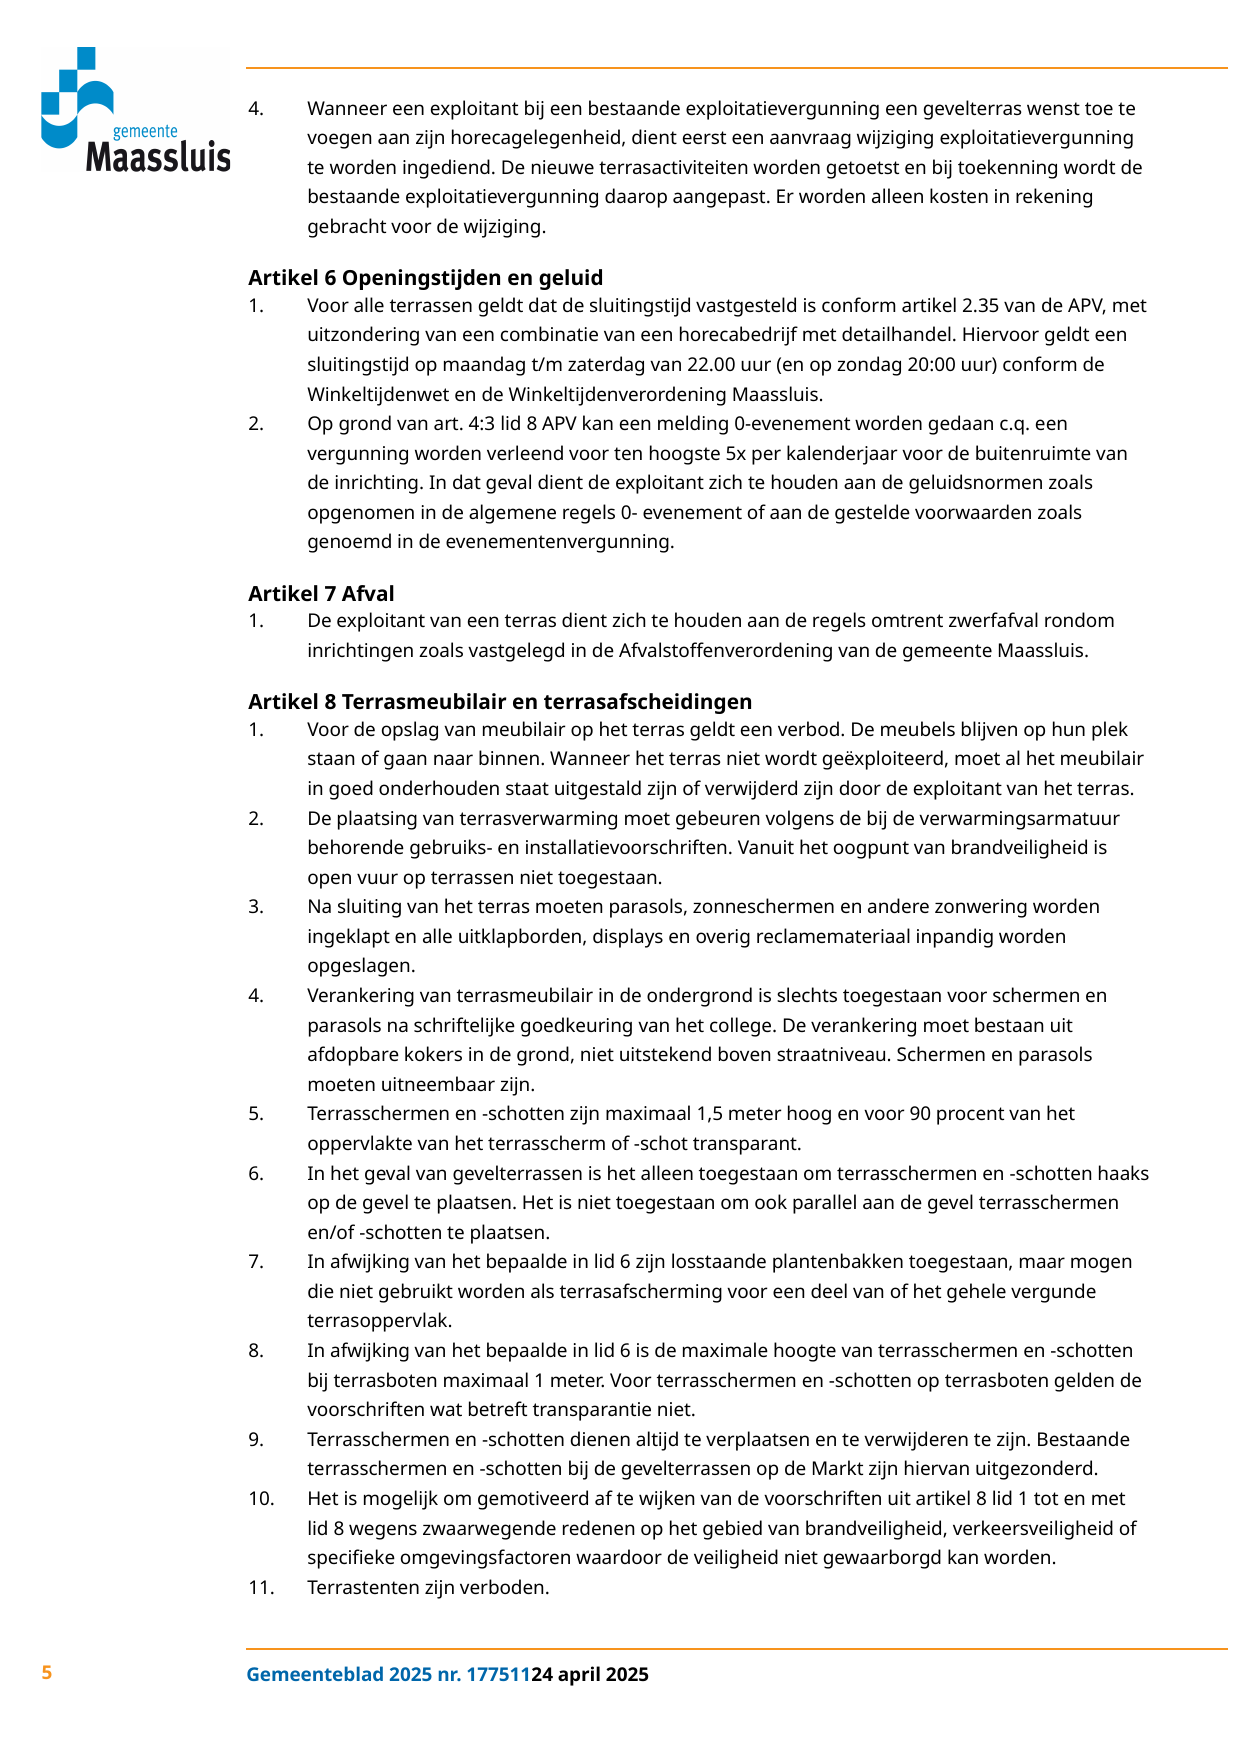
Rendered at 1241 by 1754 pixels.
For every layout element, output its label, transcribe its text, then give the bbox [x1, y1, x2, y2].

list In het geval van gevelterrassen is het alleen toegestaan om terrasschermen en -schotten haaks op de gevel te plaatsen. Het is niet toegestaan om ook parallel aan de gevel terrasschermen en/of -schotten te plaatsen. [248, 1160, 1152, 1244]
picture [41, 47, 231, 172]
list De exploitant van een terras dient zich te houden aan de regels omtrent zwerfafval rondom inrichtingen zoals vastgelegd in de Afvalstoffenverordening van de gemeente Maassluis. [248, 607, 1152, 663]
list Wanneer een exploitant bij een bestaande exploitatievergunning een gevelterras wenst toe te voegen aan zijn horecagelegenheid, dient eerst een aanvraag wijziging exploitatievergunning te worden ingediend. De nieuwe terrasactiviteiten worden getoetst en bij toekenning wordt de bestaande exploitatievergunning daarop aangepast. Er worden alleen kosten in rekening gebracht voor de wijziging. [248, 95, 1152, 239]
text Artikel 7 Afval [248, 579, 1152, 607]
list Na sluiting van het terras moeten parasols, zonneschermen en andere zonwering worden ingeklapt en alle uitklapborden, displays en overig reclamemateriaal inpandig worden opgeslagen. [248, 893, 1152, 978]
text Artikel 8 Terrasmeubilair en terrasafscheidingen [248, 687, 1152, 716]
list Voor alle terrassen geldt dat de sluitingstijd vastgesteld is conform artikel 2.35 van de APV, met uitzondering van een combinatie van een horecabedrijf met detailhandel. Hiervoor geldt een sluitingstijd op maandag t/m zaterdag van 22.00 uur (en op zondag 20:00 uur) conform de Winkeltijdenwet en de Winkeltijdenverordening Maassluis. [248, 292, 1152, 406]
list Het is mogelijk om gemotiveerd af te wijken van de voorschriften uit artikel 8 lid 1 tot en met lid 8 wegens zwaarwegende redenen op het gebied van brandveiligheid, verkeersveiligheid of specifieke omgevingsfactoren waardoor de veiligheid niet gewaarborgd kan worden. [248, 1485, 1152, 1570]
list De plaatsing van terrasverwarming moet gebeuren volgens de bij de verwarmingsarmatuur behorende gebruiks- en installatievoorschriften. Vanuit het oogpunt van brandveiligheid is open vuur op terrassen niet toegestaan. [248, 805, 1152, 889]
list Terrastenten zijn verboden. [248, 1574, 1152, 1599]
list Op grond van art. 4:3 lid 8 APV kan een melding 0-evenement worden gedaan c.q. een vergunning worden verleend voor ten hoogste 5x per kalenderjaar voor de buitenruimte van de inrichting. In dat geval dient de exploitant zich te houden aan de geluidsnormen zoals opgenomen in de algemene regels 0- evenement of aan de gestelde voorwaarden zoals genoemd in de evenementenvergunning. [248, 410, 1152, 554]
list Terrasschermen en -schotten dienen altijd te verplaatsen en te verwijderen te zijn. Bestaande terrasschermen en -schotten bij de gevelterrassen op de Markt zijn hiervan uitgezonderd. [248, 1426, 1152, 1481]
text Artikel 6 Openingstijden en geluid [248, 263, 1152, 292]
list In afwijking van het bepaalde in lid 6 is de maximale hoogte van terrasschermen en -schotten bij terrasboten maximaal 1 meter. Voor terrasschermen en -schotten op terrasboten gelden de voorschriften wat betreft transparantie niet. [248, 1337, 1152, 1422]
list Verankering van terrasmeubilair in de ondergrond is slechts toegestaan voor schermen en parasols na schriftelijke goedkeuring van het college. De verankering moet bestaan uit afdopbare kokers in de grond, niet uitstekend boven straatniveau. Schermen en parasols moeten uitneembaar zijn. [248, 982, 1152, 1097]
list In afwijking van het bepaalde in lid 6 zijn losstaande plantenbakken toegestaan, maar mogen die niet gebruikt worden als terrasafscherming voor een deel van of het gehele vergunde terrasoppervlak. [248, 1248, 1152, 1333]
list Terrasschermen en -schotten zijn maximaal 1,5 meter hoog en voor 90 procent van het oppervlakte van het terrasscherm of -schot transparant. [248, 1101, 1152, 1156]
list Voor de opslag van meubilair op het terras geldt een verbod. De meubels blijven op hun plek staan of gaan naar binnen. Wanneer het terras niet wordt geëxploiteerd, moet al het meubilair in goed onderhouden staat uitgestald zijn of verwijderd zijn door de exploitant van het terras. [248, 716, 1152, 801]
picture [41, 47, 77, 92]
